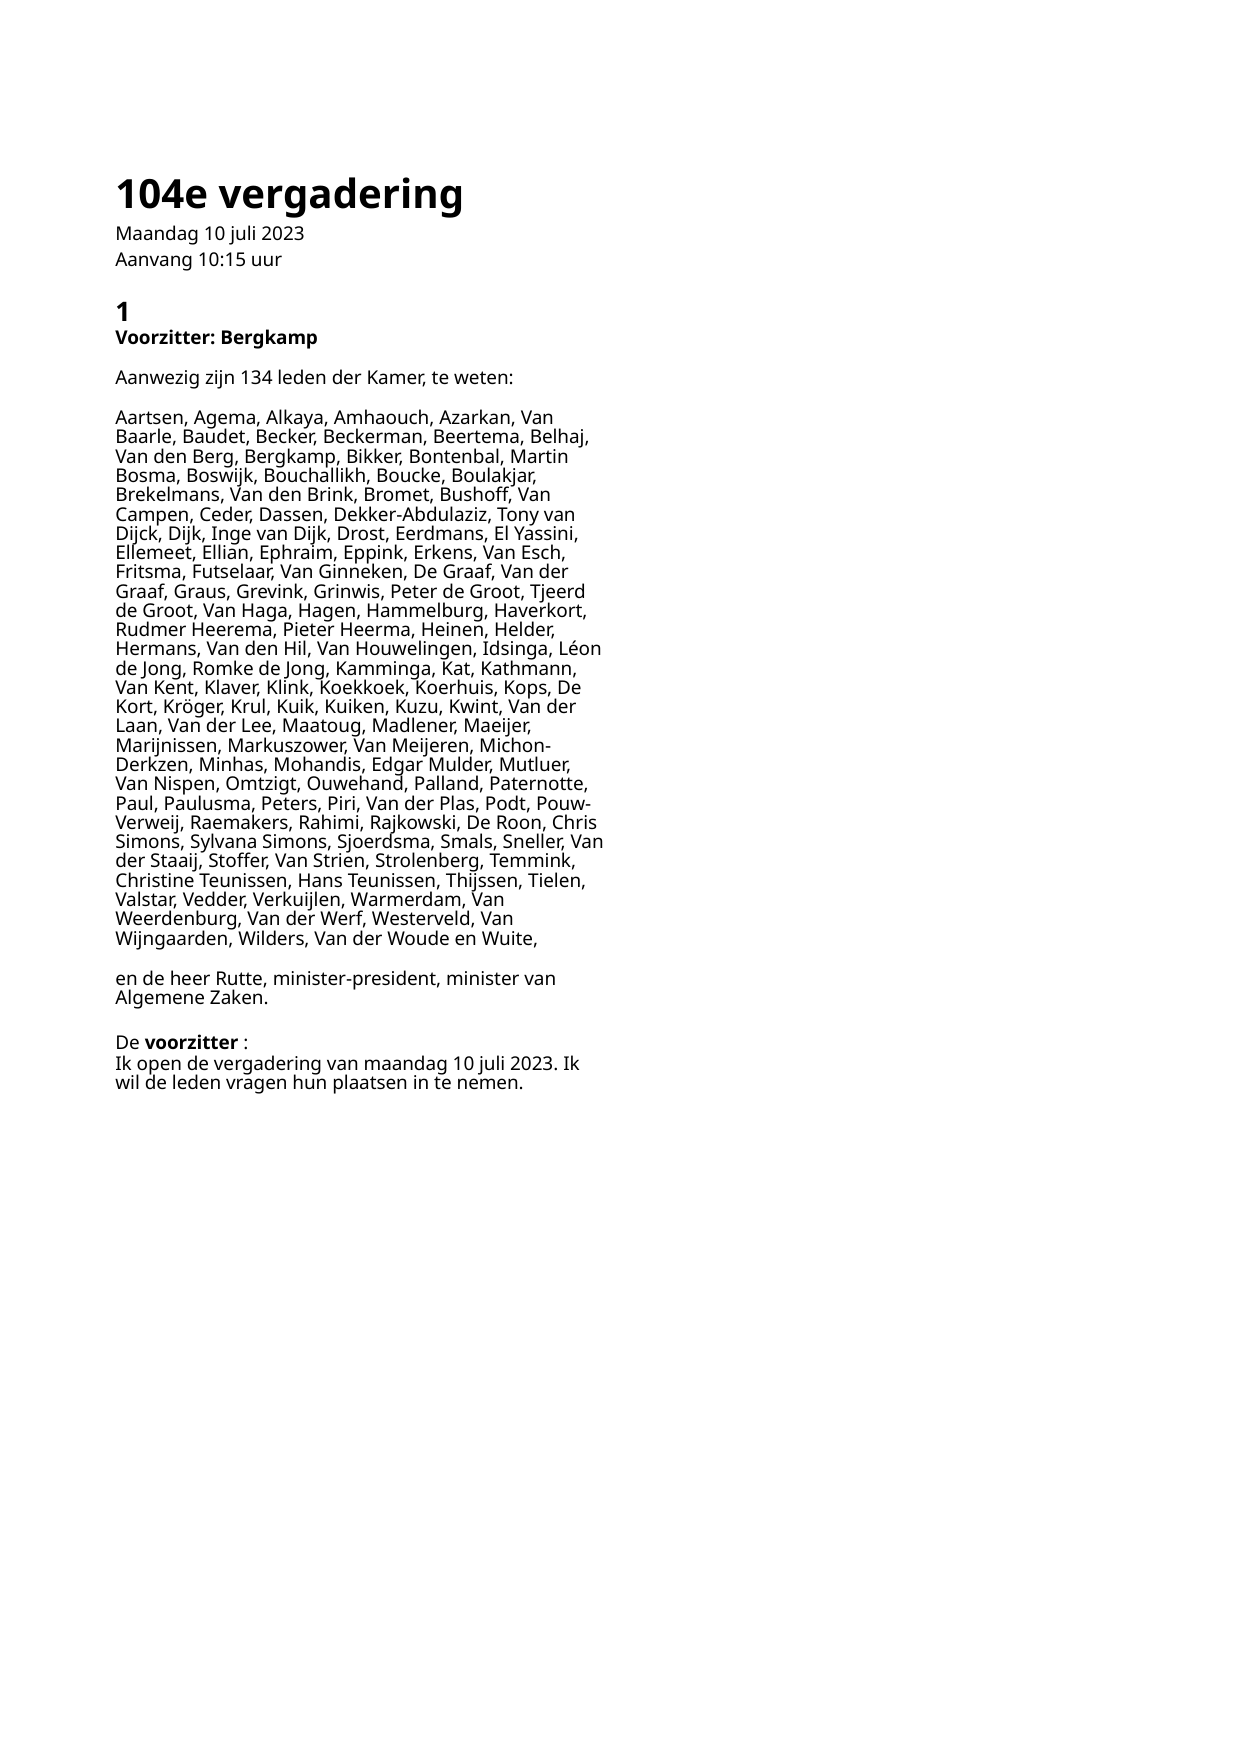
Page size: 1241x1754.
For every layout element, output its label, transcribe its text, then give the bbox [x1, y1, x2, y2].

text 104e vergadering [115, 165, 605, 220]
text Aartsen, Agema, Alkaya, Amhaouch, Azarkan, Van Baarle, Baudet, Becker, Beckerman, Beertema, Belhaj, Van den Berg, Bergkamp, Bikker, Bontenbal, Martin Bosma, Boswijk, Bouchallikh, Boucke, Boulakjar, Brekelmans, Van den Brink, Bromet, Bushoff, Van Campen, Ceder, Dassen, Dekker-Abdulaziz, Tony van Dijck, Dijk, Inge van Dijk, Drost, Eerdmans, El Yassini, Ellemeet, Ellian, Ephraim, Eppink, Erkens, Van Esch, Fritsma, Futselaar, Van Ginneken, De Graaf, Van der Graaf, Graus, Grevink, Grinwis, Peter de Groot, Tjeerd de Groot, Van Haga, Hagen, Hammelburg, Haverkort, Rudmer Heerema, Pieter Heerma, Heinen, Helder, Hermans, Van den Hil, Van Houwelingen, Idsinga, Léon de Jong, Romke de Jong, Kamminga, Kat, Kathmann, Van Kent, Klaver, Klink, Koekkoek, Koerhuis, Kops, De Kort, Kröger, Krul, Kuik, Kuiken, Kuzu, Kwint, Van der Laan, Van der Lee, Maatoug, Madlener, Maeijer, Marijnissen, Markuszower, Van Meijeren, Michon-Derkzen, Minhas, Mohandis, Edgar Mulder, Mutluer, Van Nispen, Omtzigt, Ouwehand, Palland, Paternotte, Paul, Paulusma, Peters, Piri, Van der Plas, Podt, Pouw-Verweij, Raemakers, Rahimi, Rajkowski, De Roon, Chris Simons, Sylvana Simons, Sjoerdsma, Smals, Sneller, Van der Staaij, Stoffer, Van Strien, Strolenberg, Temmink, Christine Teunissen, Hans Teunissen, Thijssen, Tielen, Valstar, Vedder, Verkuijlen, Warmerdam, Van Weerdenburg, Van der Werf, Westerveld, Van Wijngaarden, Wilders, Van der Woude en Wuite, [115, 409, 605, 949]
text en de heer Rutte, minister-president, minister van Algemene Zaken. [115, 969, 605, 1008]
text 1 [115, 292, 605, 329]
text Aanvang 10:15 uur [115, 246, 605, 272]
text Maandag 10 juli 2023 [115, 220, 605, 246]
text Aanwezig zijn 134 leden der Kamer, te weten: [115, 369, 605, 388]
text De voorzitter : [115, 1029, 605, 1054]
text Ik open de vergadering van maandag 10 juli 2023. Ik wil de leden vragen hun plaatsen in te nemen. [115, 1054, 605, 1093]
text Voorzitter: Bergkamp [115, 329, 605, 348]
